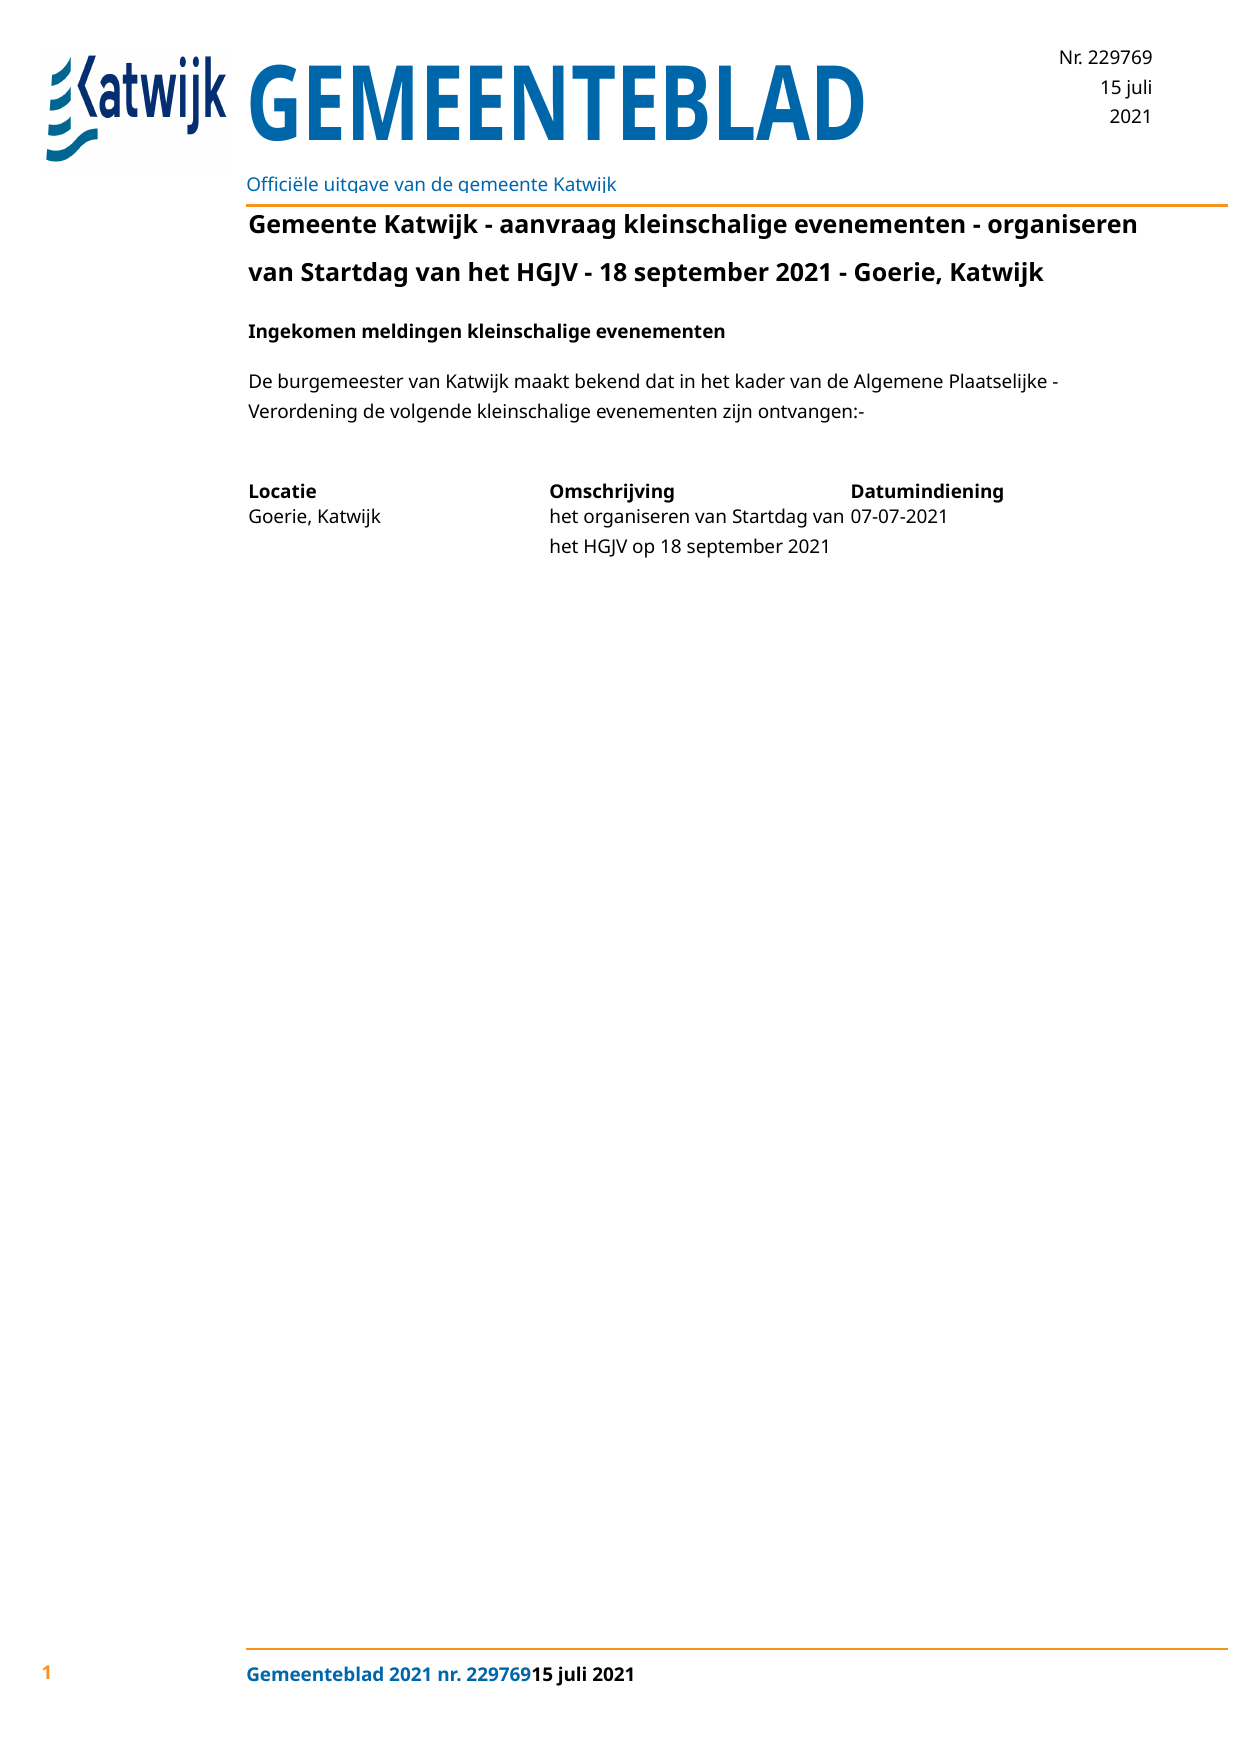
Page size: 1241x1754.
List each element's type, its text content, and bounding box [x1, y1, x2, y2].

table_header Datumindiening [850, 478, 1152, 504]
table_cell 07-07-2021 [850, 504, 1152, 559]
table_cell Goerie, Katwijk [248, 504, 549, 559]
table_header Omschrijving [549, 478, 850, 504]
text De burgemeester van Katwijk maakt bekend dat in het kader van de Algemene Plaatselijke -Verordening de volgende kleinschalige evenementen zijn ontvangen:- [248, 368, 1152, 424]
table_cell het organiseren van Startdag van het HGJV op 18 september 2021 [549, 504, 850, 559]
picture [41, 47, 231, 172]
table_header Locatie [248, 478, 549, 504]
text Ingekomen meldingen kleinschalige evenementen [248, 318, 1152, 344]
text Gemeente Katwijk - aanvraag kleinschalige evenementen - organiseren van Startdag van het HGJV - 18 september 2021 - Goerie, Katwijk [248, 207, 1152, 288]
